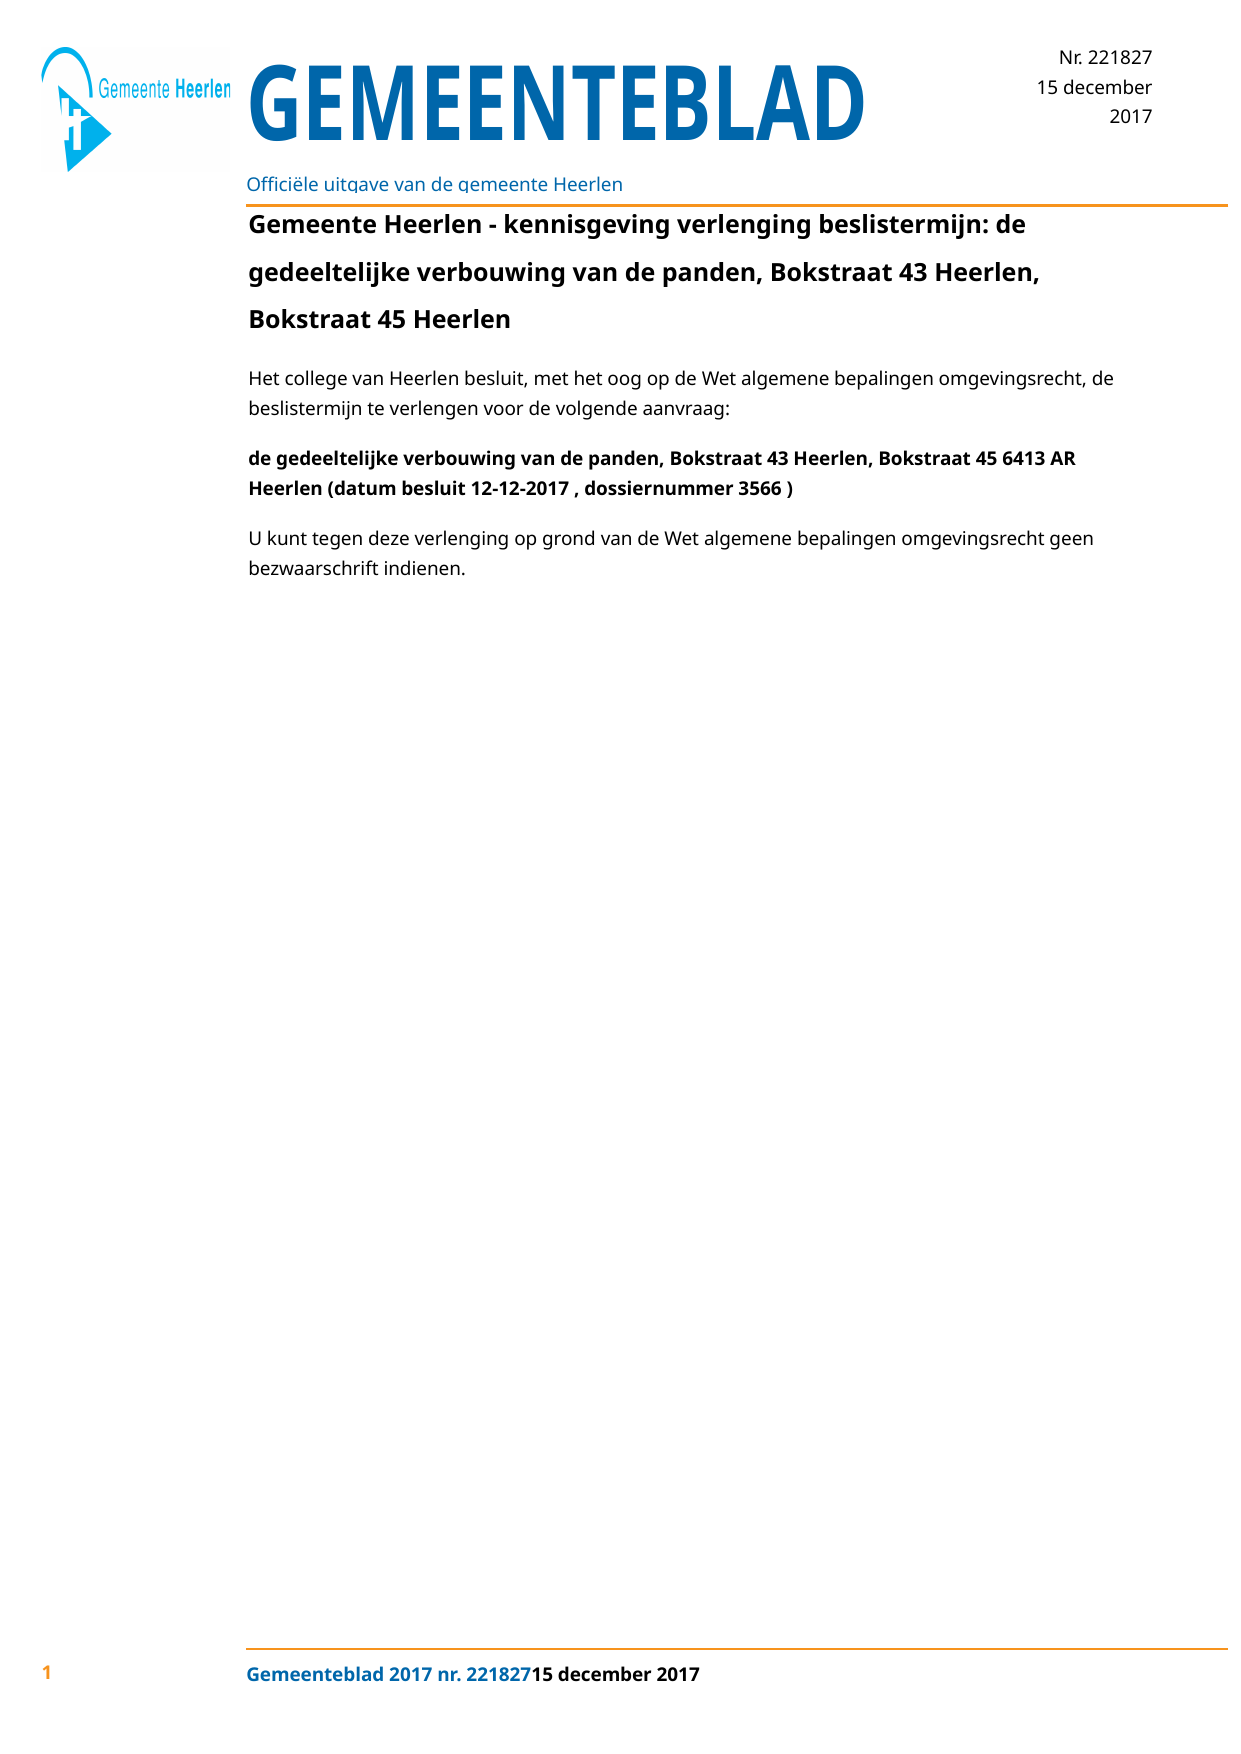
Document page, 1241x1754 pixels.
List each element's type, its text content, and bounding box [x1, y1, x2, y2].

text de gedeeltelijke verbouwing van de panden, Bokstraat 43 Heerlen, Bokstraat 45 6413 AR Heerlen (datum besluit 12-12-2017 , dossiernummer 3566 ) [248, 446, 1152, 501]
picture [41, 47, 231, 172]
picture [41, 47, 58, 70]
text Het college van Heerlen besluit, met het oog op de Wet algemene bepalingen omgevingsrecht, de beslistermijn te verlengen voor de volgende aanvraag: [248, 366, 1152, 421]
text Gemeente Heerlen - kennisgeving verlenging beslistermijn: de gedeeltelijke verbouwing van de panden, Bokstraat 43 Heerlen, Bokstraat 45 Heerlen [248, 207, 1152, 336]
text U kunt tegen deze verlenging op grond van de Wet algemene bepalingen omgevingsrecht geen bezwaarschrift indienen. [248, 526, 1152, 581]
